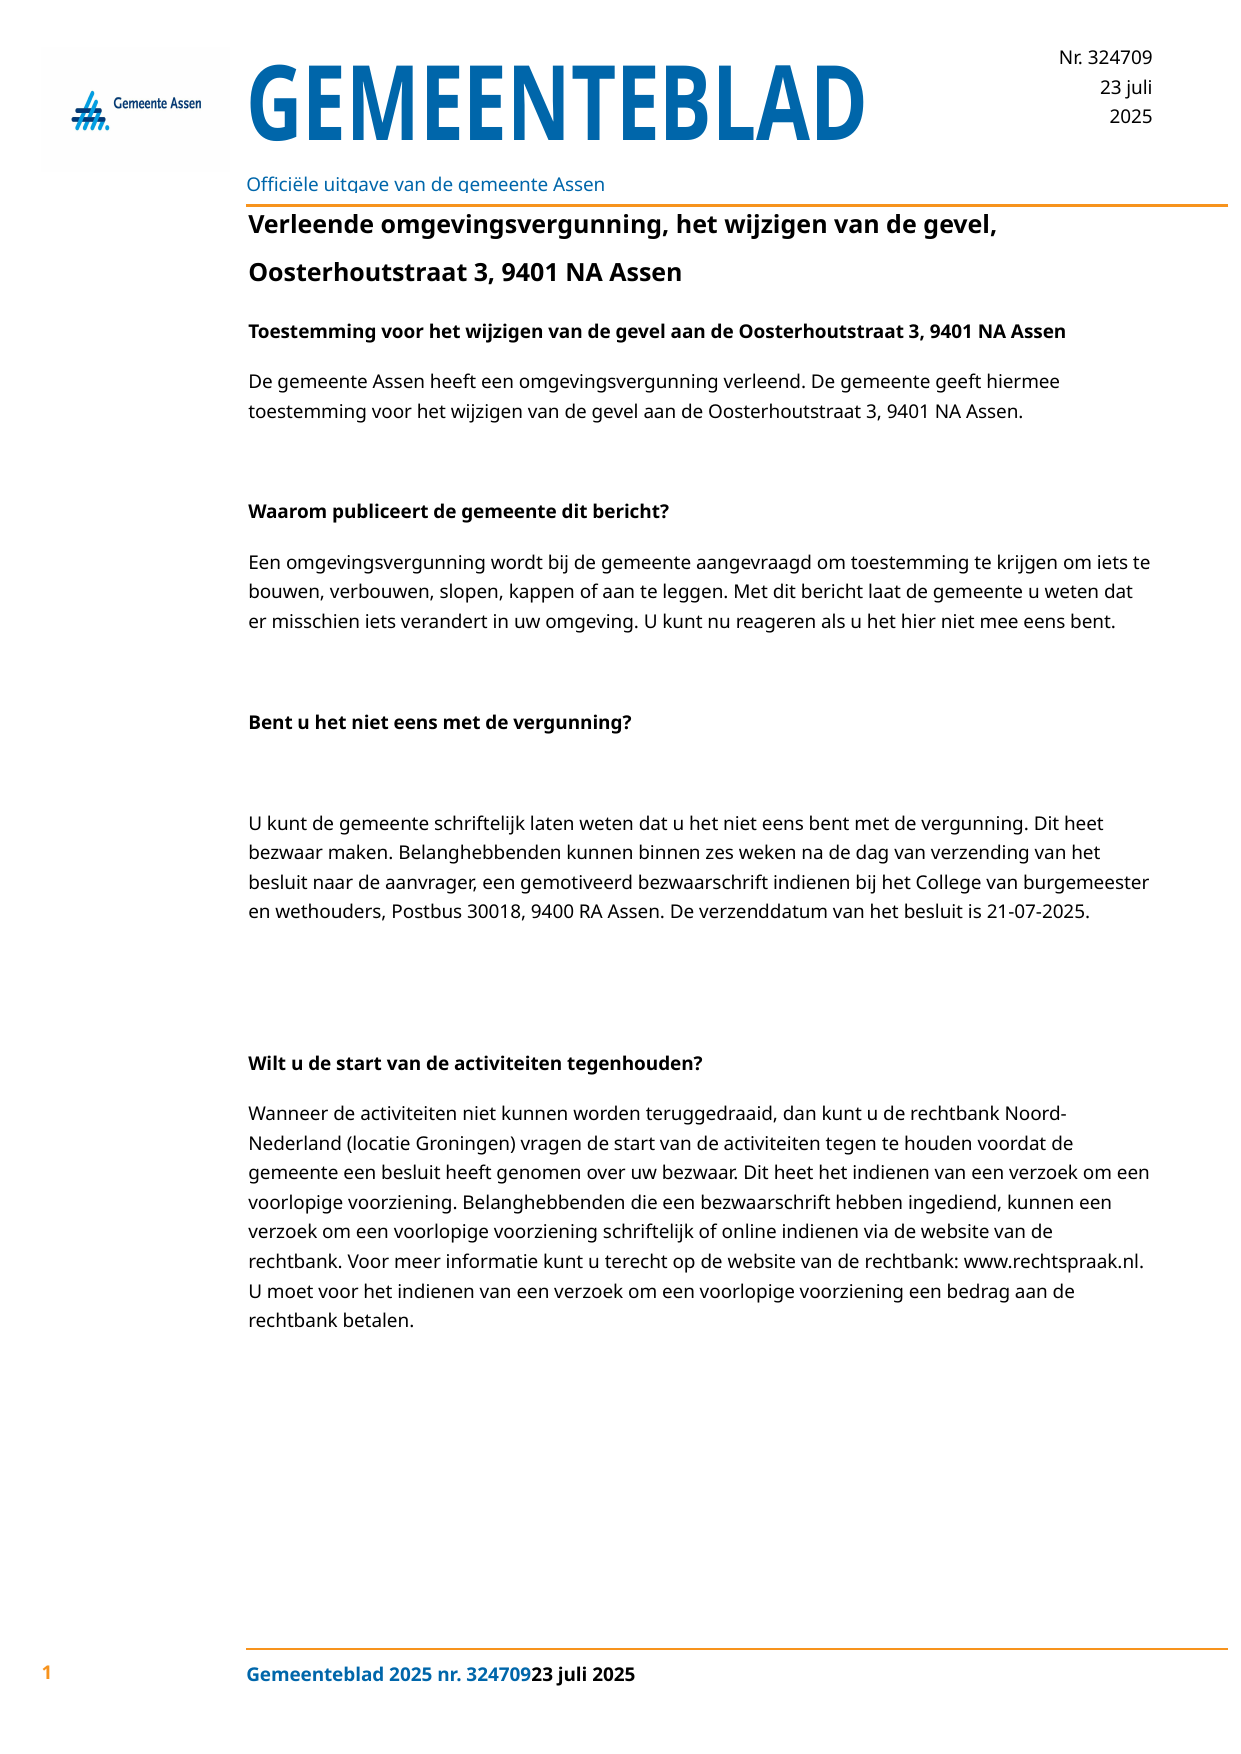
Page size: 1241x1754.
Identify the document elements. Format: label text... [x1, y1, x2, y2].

text Waarom publiceert de gemeente dit bericht? [248, 499, 1152, 524]
text Toestemming voor het wijzigen van de gevel aan de Oosterhoutstraat 3, 9401 NA Assen [248, 318, 1152, 344]
text Een omgevingsvergunning wordt bij de gemeente aangevraagd om toestemming te krijgen om iets te bouwen, verbouwen, slopen, kappen of aan te leggen. Met dit bericht laat de gemeente u weten dat er misschien iets verandert in uw omgeving. U kunt nu reageren als u het hier niet mee eens bent. [248, 549, 1152, 634]
picture [41, 47, 231, 172]
text Wilt u de start van de activiteiten tegenhouden? [248, 1050, 1152, 1076]
text Bent u het niet eens met de vergunning? [248, 709, 1152, 735]
text Verleende omgevingsvergunning, het wijzigen van de gevel, Oosterhoutstraat 3, 9401 NA Assen [248, 207, 1152, 288]
text U kunt de gemeente schriftelijk laten weten dat u het niet eens bent met de vergunning. Dit heet bezwaar maken. Belanghebbenden kunnen binnen zes weken na de dag van verzending van het besluit naar de aanvrager, een gemotiveerd bezwaarschrift indienen bij het College van burgemeester en wethouders, Postbus 30018, 9400 RA Assen. De verzenddatum van het besluit is 21-07-2025. [248, 810, 1152, 924]
text De gemeente Assen heeft een omgevingsvergunning verleend. De gemeente geeft hiermee toestemming voor het wijzigen van de gevel aan de Oosterhoutstraat 3, 9401 NA Assen. [248, 368, 1152, 424]
text Wanneer de activiteiten niet kunnen worden teruggedraaid, dan kunt u de rechtbank Noord-Nederland (locatie Groningen) vragen de start van de activiteiten tegen te houden voordat de gemeente een besluit heeft genomen over uw bezwaar. Dit heet het indienen van een verzoek om een voorlopige voorziening. Belanghebbenden die een bezwaarschrift hebben ingediend, kunnen een verzoek om een voorlopige voorziening schriftelijk of online indienen via de website van de rechtbank. Voor meer informatie kunt u terecht op de website van de rechtbank: www.rechtspraak.nl. U moet voor het indienen van een verzoek om een voorlopige voorziening een bedrag aan de rechtbank betalen. [248, 1100, 1152, 1333]
